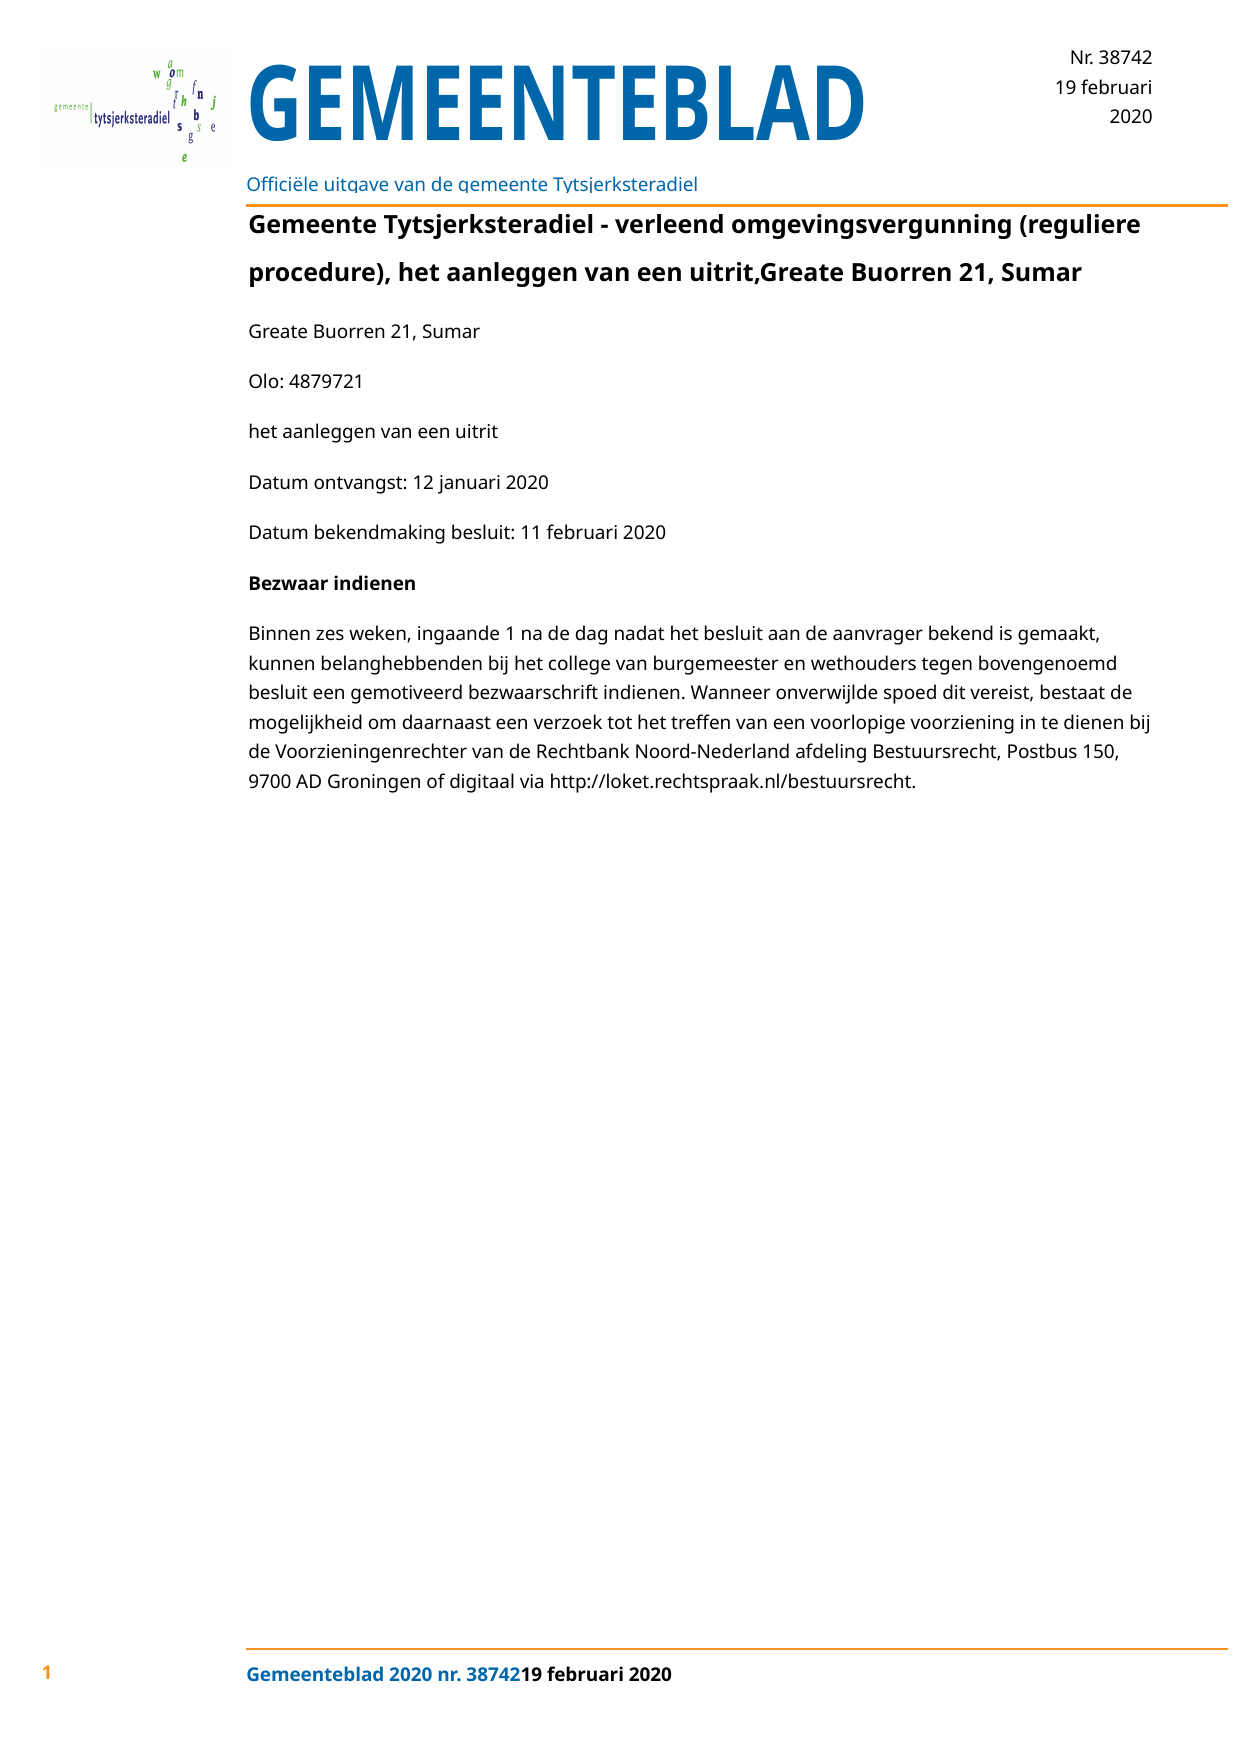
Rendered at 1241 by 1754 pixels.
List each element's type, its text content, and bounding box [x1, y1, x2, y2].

picture [41, 47, 231, 172]
text Binnen zes weken, ingaande 1 na de dag nadat het besluit aan de aanvrager bekend is gemaakt, kunnen belanghebbenden bij het college van burgemeester en wethouders tegen bovengenoemd besluit een gemotiveerd bezwaarschrift indienen. Wanneer onverwijlde spoed dit vereist, bestaat de mogelijkheid om daarnaast een verzoek tot het treffen van een voorlopige voorziening in te dienen bij de Voorzieningenrechter van de Rechtbank Noord-Nederland afdeling Bestuursrecht, Postbus 150, 9700 AD Groningen of digitaal via http://loket.rechtspraak.nl/bestuursrecht. [248, 620, 1152, 794]
text Olo: 4879721 [248, 368, 1152, 394]
text Greate Buorren 21, Sumar [248, 318, 1152, 344]
text Datum bekendmaking besluit: 11 februari 2020 [248, 519, 1152, 545]
text Datum ontvangst: 12 januari 2020 [248, 469, 1152, 495]
text Gemeente Tytsjerksteradiel - verleend omgevingsvergunning (reguliere procedure), het aanleggen van een uitrit,Greate Buorren 21, Sumar [248, 207, 1152, 288]
text het aanleggen van een uitrit [248, 419, 1152, 444]
text Bezwaar indienen [248, 570, 1152, 596]
